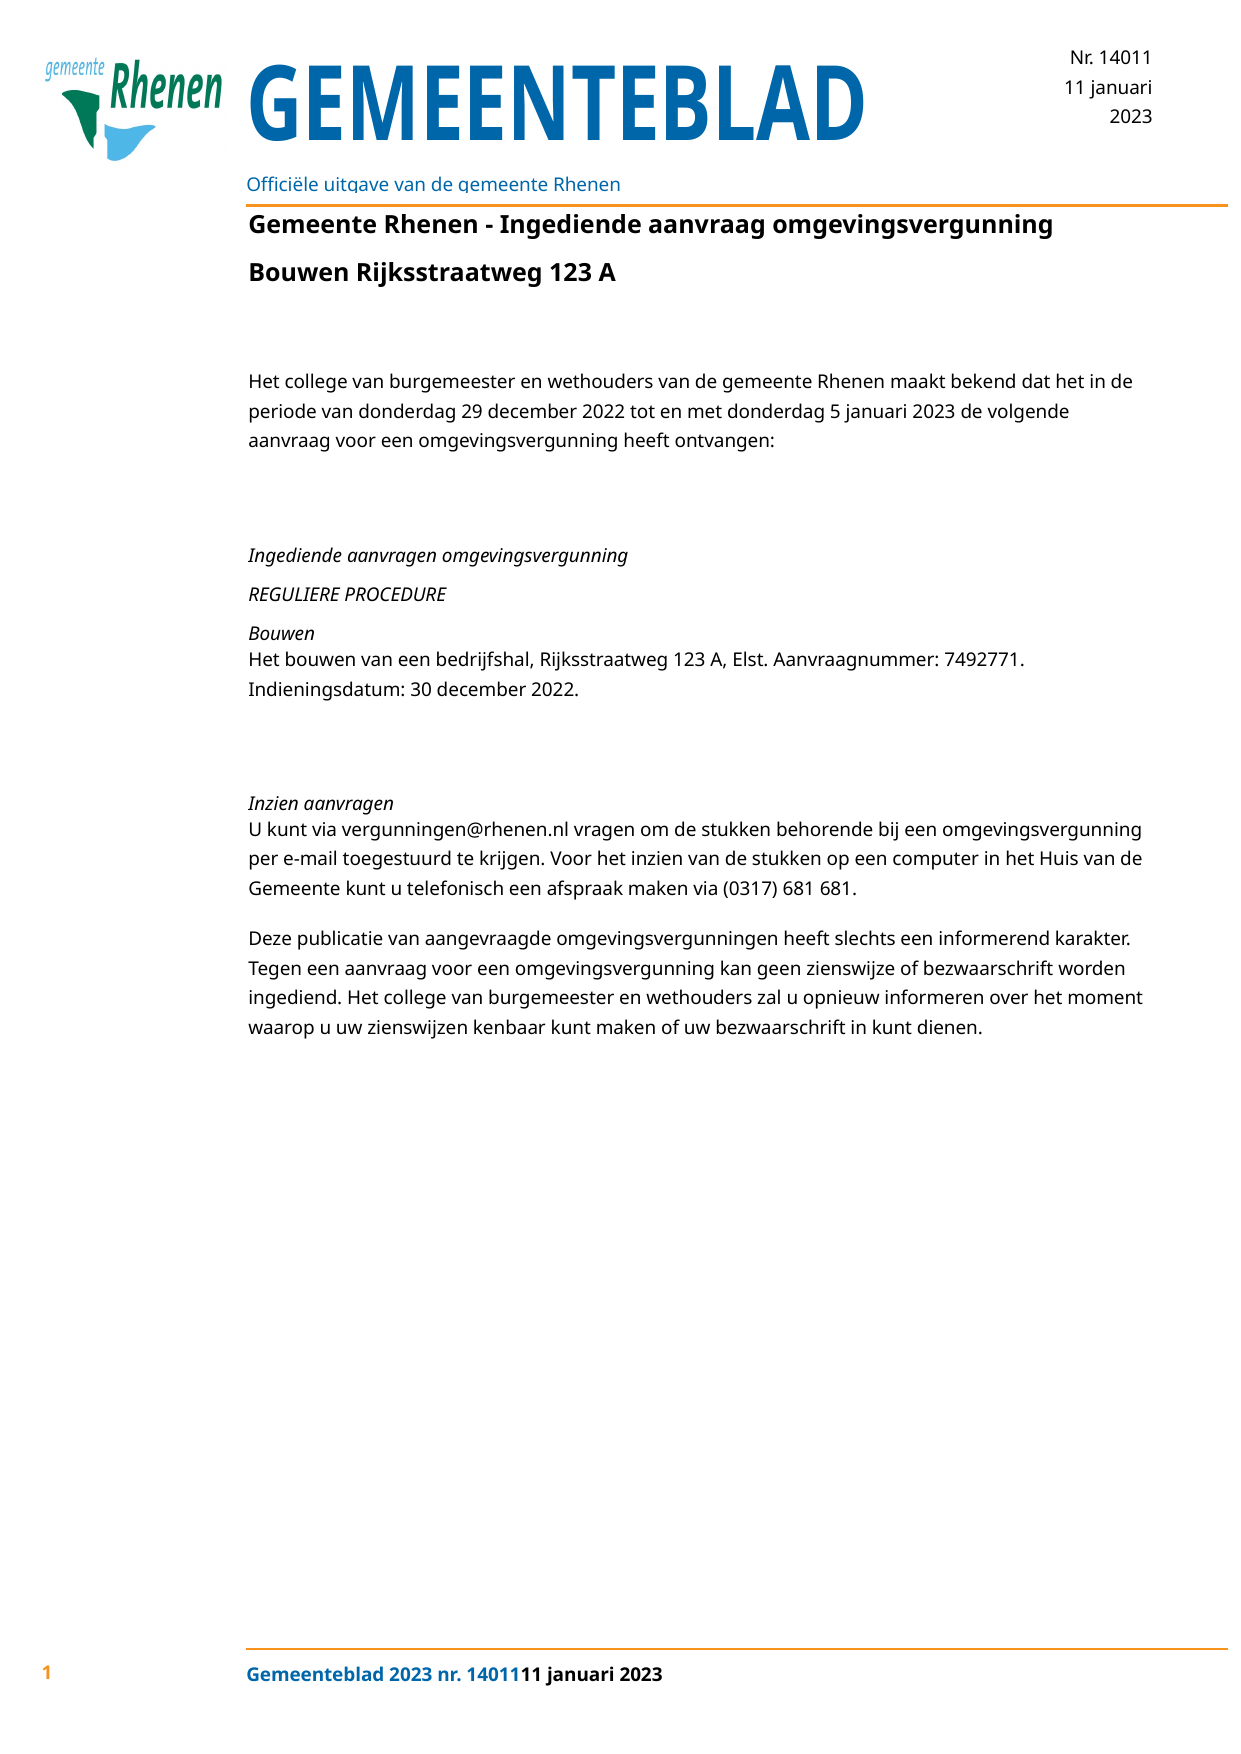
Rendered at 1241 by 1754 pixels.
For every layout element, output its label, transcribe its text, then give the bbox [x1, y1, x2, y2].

picture [41, 47, 231, 172]
text Gemeente Rhenen - Ingediende aanvraag omgevingsvergunning Bouwen Rijksstraatweg 123 A [248, 207, 1152, 288]
text U kunt via vergunningen@rhenen.nl vragen om de stukken behorende bij een omgevingsvergunning per e-mail toegestuurd te krijgen. Voor het inzien van de stukken op een computer in het Huis van de Gemeente kunt u telefonisch een afspraak maken via (0317) 681 681. [248, 816, 1152, 901]
text Het college van burgemeester en wethouders van de gemeente Rhenen maakt bekend dat het in de periode van donderdag 29 december 2022 tot en met donderdag 5 januari 2023 de volgende aanvraag voor een omgevingsvergunning heeft ontvangen: [248, 368, 1152, 453]
text Ingediende aanvragen omgevingsvergunning [248, 542, 1152, 568]
text REGULIERE PROCEDURE [248, 581, 1152, 607]
text Inzien aanvragen [248, 790, 1152, 816]
text Bouwen [248, 620, 1152, 646]
text Het bouwen van een bedrijfshal, Rijksstraatweg 123 A, Elst. Aanvraagnummer: 7492771. Indieningsdatum: 30 december 2022. [248, 646, 1152, 701]
text Deze publicatie van aangevraagde omgevingsvergunningen heeft slechts een informerend karakter. Tegen een aanvraag voor een omgevingsvergunning kan geen zienswijze of bezwaarschrift worden ingediend. Het college van burgemeester en wethouders zal u opnieuw informeren over het moment waarop u uw zienswijzen kenbaar kunt maken of uw bezwaarschrift in kunt dienen. [248, 925, 1152, 1040]
